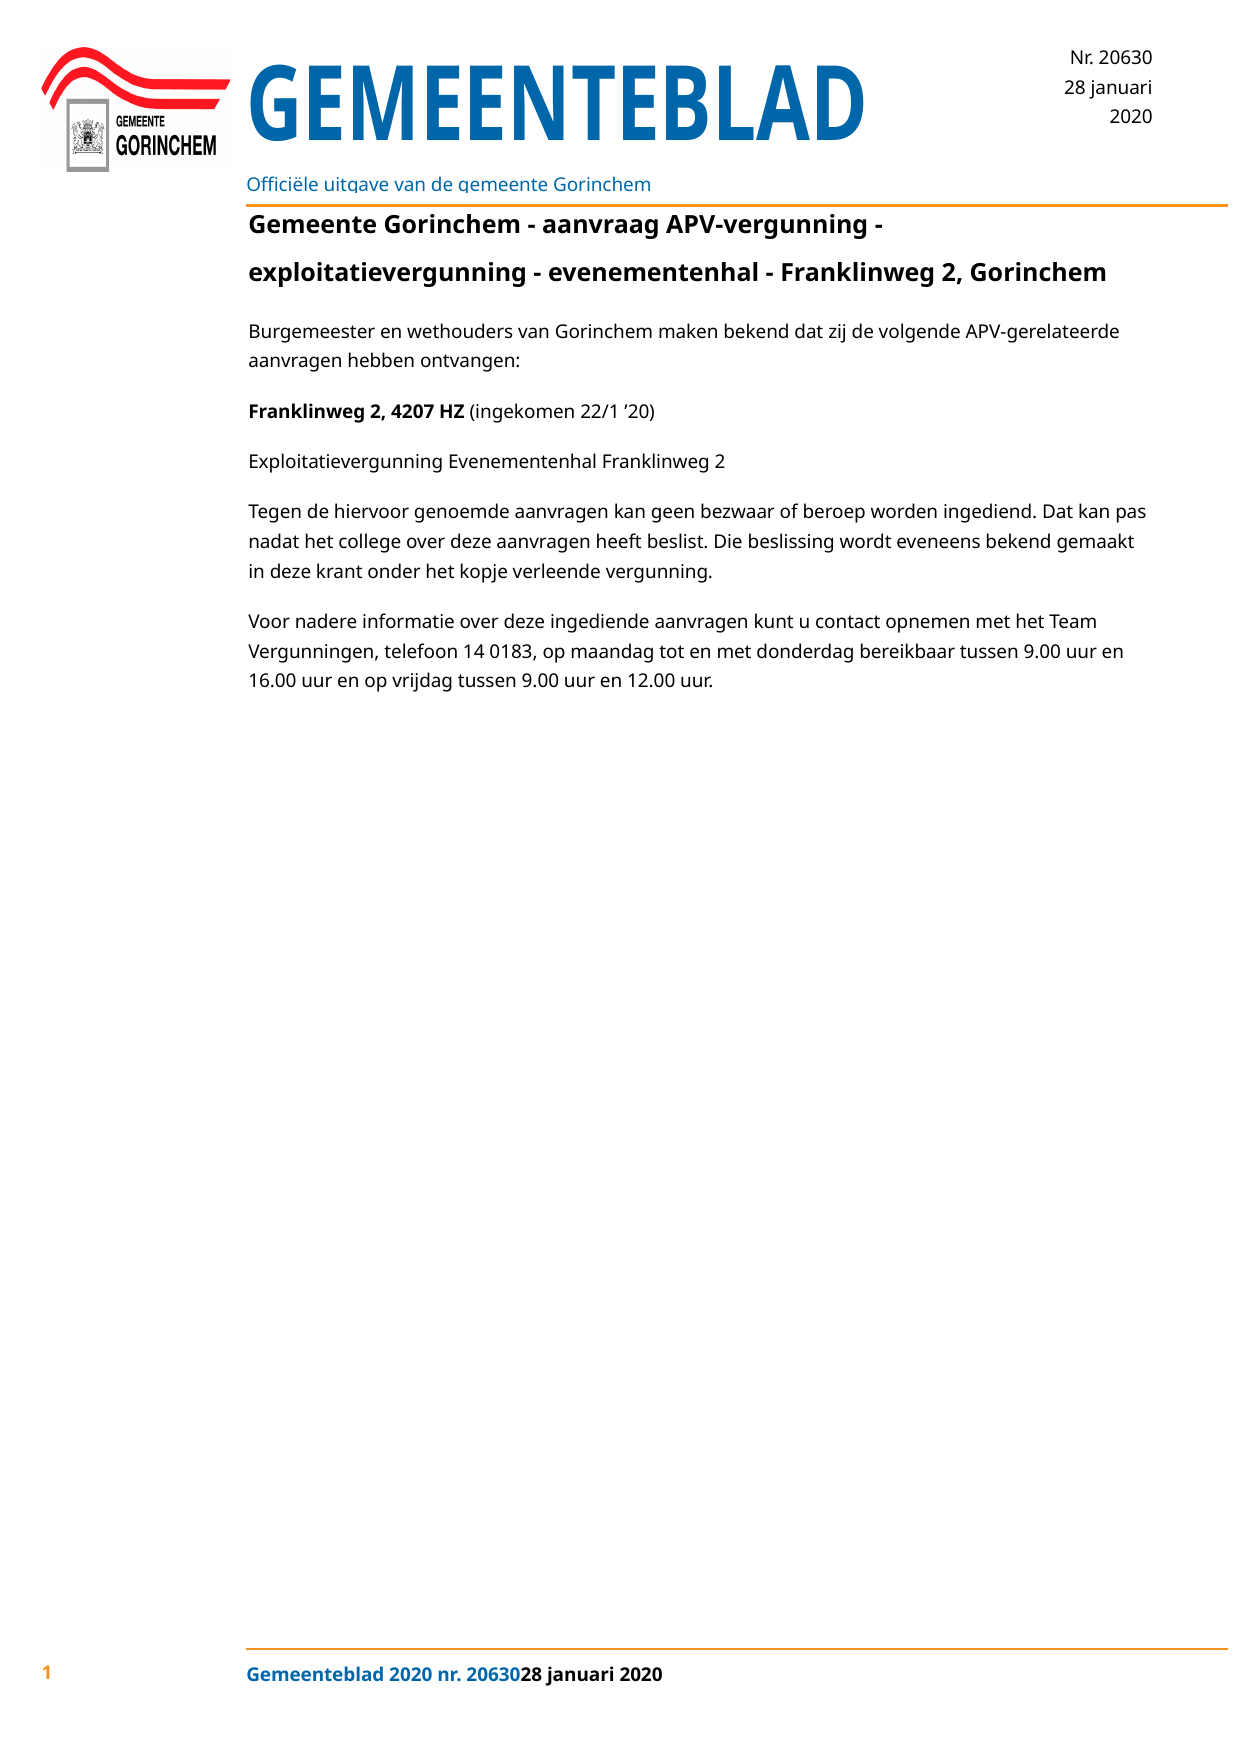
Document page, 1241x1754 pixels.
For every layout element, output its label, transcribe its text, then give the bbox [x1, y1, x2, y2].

text Voor nadere informatie over deze ingediende aanvragen kunt u contact opnemen met het Team Vergunningen, telefoon 14 0183, op maandag tot en met donderdag bereikbaar tussen 9.00 uur en 16.00 uur en op vrijdag tussen 9.00 uur en 12.00 uur. [248, 608, 1152, 693]
text Franklinweg 2, 4207 HZ (ingekomen 22/1 ’20) [248, 398, 1152, 424]
picture [41, 47, 231, 172]
text Burgemeester en wethouders van Gorinchem maken bekend dat zij de volgende APV-gerelateerde aanvragen hebben ontvangen: [248, 318, 1152, 373]
text Gemeente Gorinchem - aanvraag APV-vergunning - exploitatievergunning - evenementenhal - Franklinweg 2, Gorinchem [248, 207, 1152, 288]
text Tegen de hiervoor genoemde aanvragen kan geen bezwaar of beroep worden ingediend. Dat kan pas nadat het college over deze aanvragen heeft beslist. Die beslissing wordt eveneens bekend gemaakt in deze krant onder het kopje verleende vergunning. [248, 499, 1152, 584]
text Exploitatievergunning Evenementenhal Franklinweg 2 [248, 448, 1152, 474]
